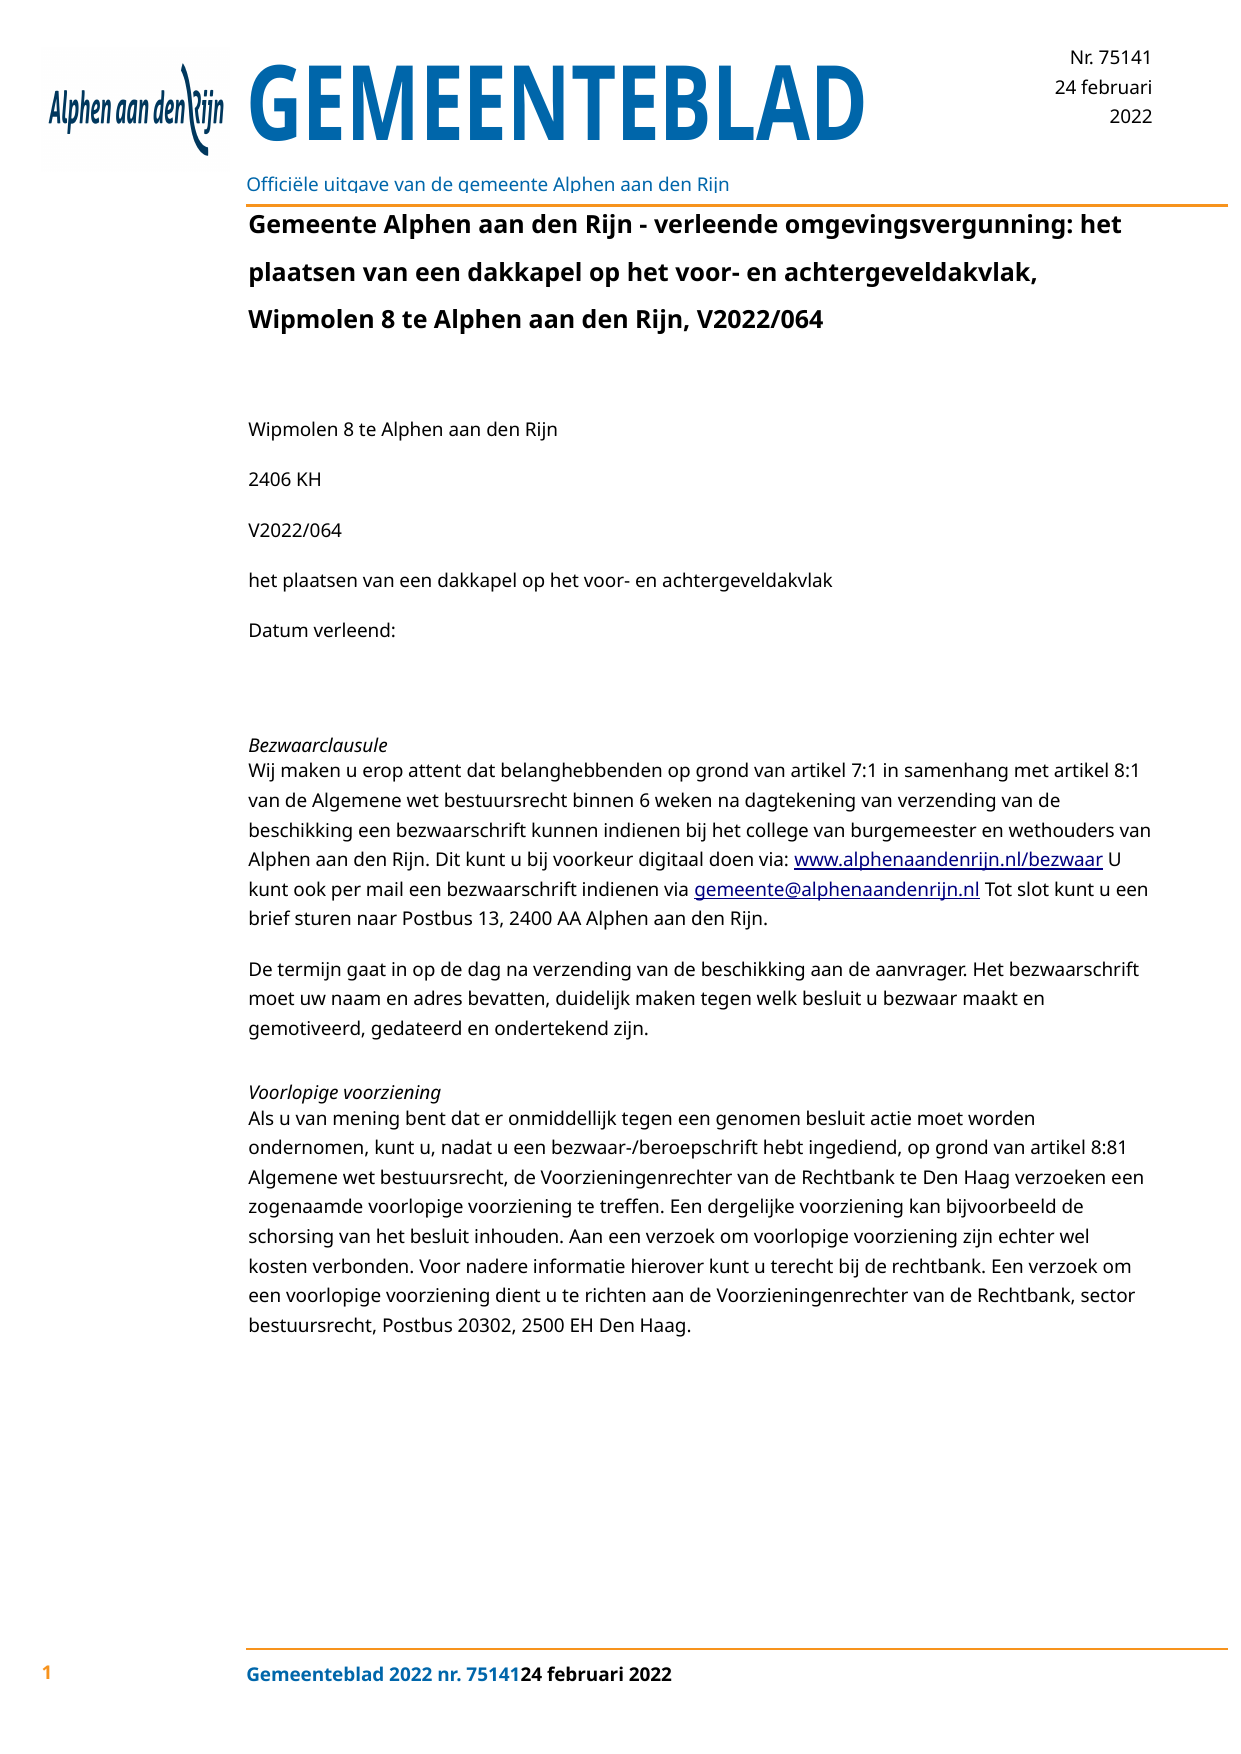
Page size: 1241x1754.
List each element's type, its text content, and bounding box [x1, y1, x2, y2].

text Voorlopige voorziening [248, 1079, 1152, 1105]
text De termijn gaat in op de dag na verzending van de beschikking aan de aanvrager. Het bezwaarschrift moet uw naam en adres bevatten, duidelijk maken tegen welk besluit u bezwaar maakt en gemotiveerd, gedateerd en ondertekend zijn. [248, 956, 1152, 1041]
text Datum verleend: [248, 618, 1152, 643]
text Als u van mening bent dat er onmiddellijk tegen een genomen besluit actie moet worden ondernomen, kunt u, nadat u een bezwaar-/beroepschrift hebt ingediend, op grond van artikel 8:81 Algemene wet bestuursrecht, de Voorzieningenrechter van de Rechtbank te Den Haag verzoeken een zogenaamde voorlopige voorziening te treffen. Een dergelijke voorziening kan bijvoorbeeld de schorsing van het besluit inhouden. Aan een verzoek om voorlopige voorziening zijn echter wel kosten verbonden. Voor nadere informatie hierover kunt u terecht bij de rechtbank. Een verzoek om een voorlopige voorziening dient u te richten aan de Voorzieningenrechter van de Rechtbank, sector bestuursrecht, Postbus 20302, 2500 EH Den Haag. [248, 1105, 1152, 1338]
text 2406 KH [248, 466, 1152, 492]
text het plaatsen van een dakkapel op het voor- en achtergeveldakvlak [248, 567, 1152, 593]
text Gemeente Alphen aan den Rijn - verleende omgevingsvergunning: het plaatsen van een dakkapel op het voor- en achtergeveldakvlak, Wipmolen 8 te Alphen aan den Rijn, V2022/064 [248, 207, 1152, 336]
text Bezwaarclausule [248, 732, 1152, 758]
text V2022/064 [248, 517, 1152, 542]
picture [41, 47, 231, 172]
text Wipmolen 8 te Alphen aan den Rijn [248, 416, 1152, 442]
text Wij maken u erop attent dat belanghebbenden op grond van artikel 7:1 in samenhang met artikel 8:1 van de Algemene wet bestuursrecht binnen 6 weken na dagtekening van verzending van de beschikking een bezwaarschrift kunnen indienen bij het college van burgemeester en wethouders van Alphen aan den Rijn. Dit kunt u bij voorkeur digitaal doen via: www.alphenaandenrijn.nl/bezwaar U kunt ook per mail een bezwaarschrift indienen via gemeente@alphenaandenrijn.nl Tot slot kunt u een brief sturen naar Postbus 13, 2400 AA Alphen aan den Rijn. [248, 758, 1152, 931]
